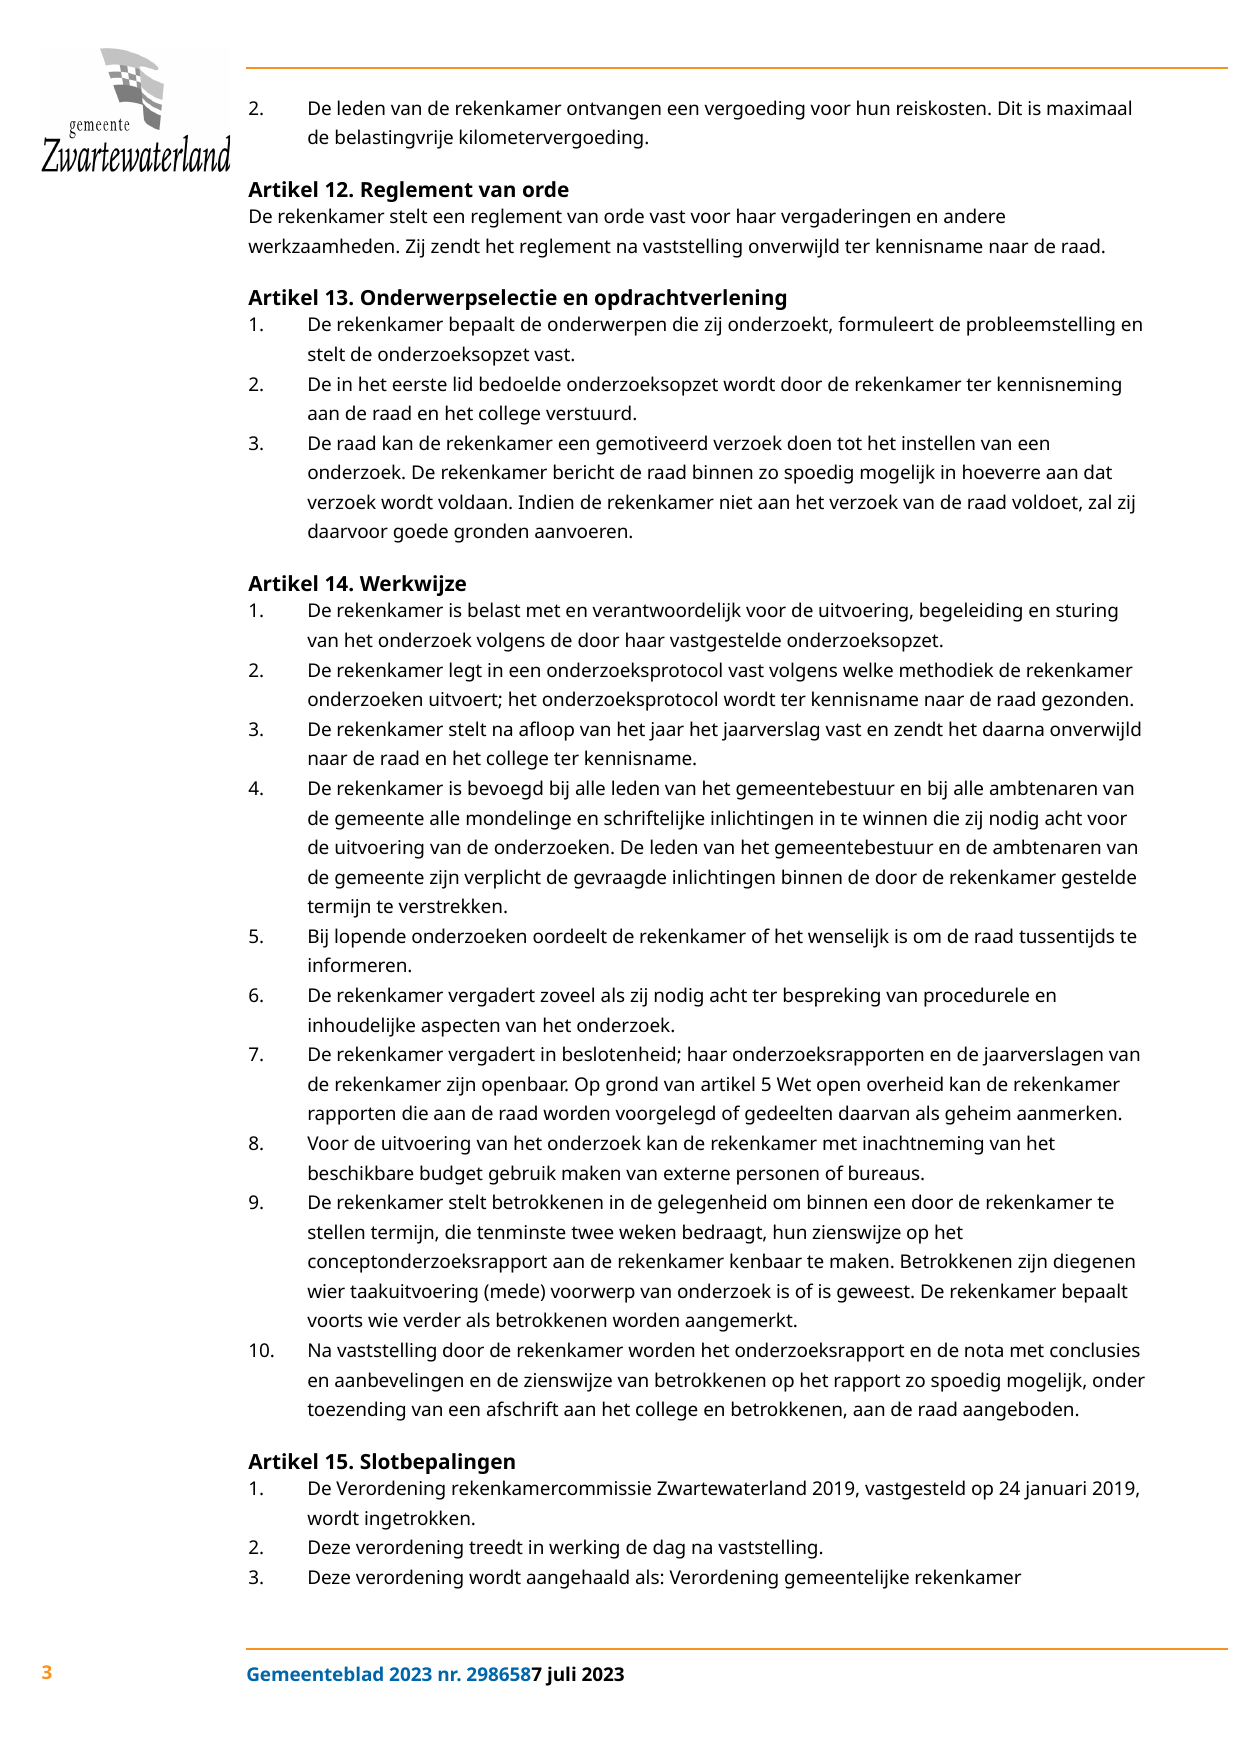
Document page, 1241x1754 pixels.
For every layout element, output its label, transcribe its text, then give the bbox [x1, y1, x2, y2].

text De rekenkamer stelt een reglement van orde vast voor haar vergaderingen en andere werkzaamheden. Zij zendt het reglement na vaststelling onverwijld ter kennisname naar de raad. [248, 203, 1152, 258]
list De rekenkamer legt in een onderzoeksprotocol vast volgens welke methodiek de rekenkamer onderzoeken uitvoert; het onderzoeksprotocol wordt ter kennisname naar de raad gezonden. [248, 657, 1152, 712]
list De Verordening rekenkamercommissie Zwartewaterland 2019, vastgesteld op 24 januari 2019, wordt ingetrokken. [248, 1475, 1152, 1531]
list Na vaststelling door de rekenkamer worden het onderzoeksrapport en de nota met conclusies en aanbevelingen en de zienswijze van betrokkenen op het rapport zo spoedig mogelijk, onder toezending van een afschrift aan het college en betrokkenen, aan de raad aangeboden. [248, 1337, 1152, 1422]
list De rekenkamer is bevoegd bij alle leden van het gemeentebestuur en bij alle ambtenaren van de gemeente alle mondelinge en schriftelijke inlichtingen in te winnen die zij nodig acht voor de uitvoering van de onderzoeken. De leden van het gemeentebestuur en de ambtenaren van de gemeente zijn verplicht de gevraagde inlichtingen binnen de door de rekenkamer gestelde termijn te verstrekken. [248, 775, 1152, 919]
text Artikel 12. Reglement van orde [248, 175, 1152, 203]
list Bij lopende onderzoeken oordeelt de rekenkamer of het wenselijk is om de raad tussentijds te informeren. [248, 923, 1152, 978]
list De rekenkamer is belast met en verantwoordelijk voor de uitvoering, begeleiding en sturing van het onderzoek volgens de door haar vastgestelde onderzoeksopzet. [248, 598, 1152, 653]
list Deze verordening treedt in werking de dag na vaststelling. [248, 1534, 1152, 1560]
list De in het eerste lid bedoelde onderzoeksopzet wordt door de rekenkamer ter kennisneming aan de raad en het college verstuurd. [248, 371, 1152, 426]
list De leden van de rekenkamer ontvangen een vergoeding voor hun reiskosten. Dit is maximaal de belastingvrije kilometervergoeding. [248, 95, 1152, 150]
list De rekenkamer bepaalt de onderwerpen die zij onderzoekt, formuleert de probleemstelling en stelt de onderzoeksopzet vast. [248, 312, 1152, 367]
picture [41, 47, 231, 172]
list De rekenkamer stelt na afloop van het jaar het jaarverslag vast en zendt het daarna onverwijld naar de raad en het college ter kennisname. [248, 716, 1152, 771]
text Artikel 15. Slotbepalingen [248, 1447, 1152, 1475]
text Artikel 13. Onderwerpselectie en opdrachtverlening [248, 283, 1152, 312]
list Voor de uitvoering van het onderzoek kan de rekenkamer met inachtneming van het beschikbare budget gebruik maken van externe personen of bureaus. [248, 1130, 1152, 1185]
list De rekenkamer vergadert in beslotenheid; haar onderzoeksrapporten en de jaarverslagen van de rekenkamer zijn openbaar. Op grond van artikel 5 Wet open overheid kan de rekenkamer rapporten die aan de raad worden voorgelegd of gedeelten daarvan als geheim aanmerken. [248, 1041, 1152, 1126]
list Deze verordening wordt aangehaald als: Verordening gemeentelijke rekenkamer [248, 1564, 1152, 1590]
list De rekenkamer stelt betrokkenen in de gelegenheid om binnen een door de rekenkamer te stellen termijn, die tenminste twee weken bedraagt, hun zienswijze op het conceptonderzoeksrapport aan de rekenkamer kenbaar te maken. Betrokkenen zijn diegenen wier taakuitvoering (mede) voorwerp van onderzoek is of is geweest. De rekenkamer bepaalt voorts wie verder als betrokkenen worden aangemerkt. [248, 1189, 1152, 1333]
list De rekenkamer vergadert zoveel als zij nodig acht ter bespreking van procedurele en inhoudelijke aspecten van het onderzoek. [248, 982, 1152, 1037]
text Artikel 14. Werkwijze [248, 569, 1152, 598]
list De raad kan de rekenkamer een gemotiveerd verzoek doen tot het instellen van een onderzoek. De rekenkamer bericht de raad binnen zo spoedig mogelijk in hoeverre aan dat verzoek wordt voldaan. Indien de rekenkamer niet aan het verzoek van de raad voldoet, zal zij daarvoor goede gronden aanvoeren. [248, 430, 1152, 544]
